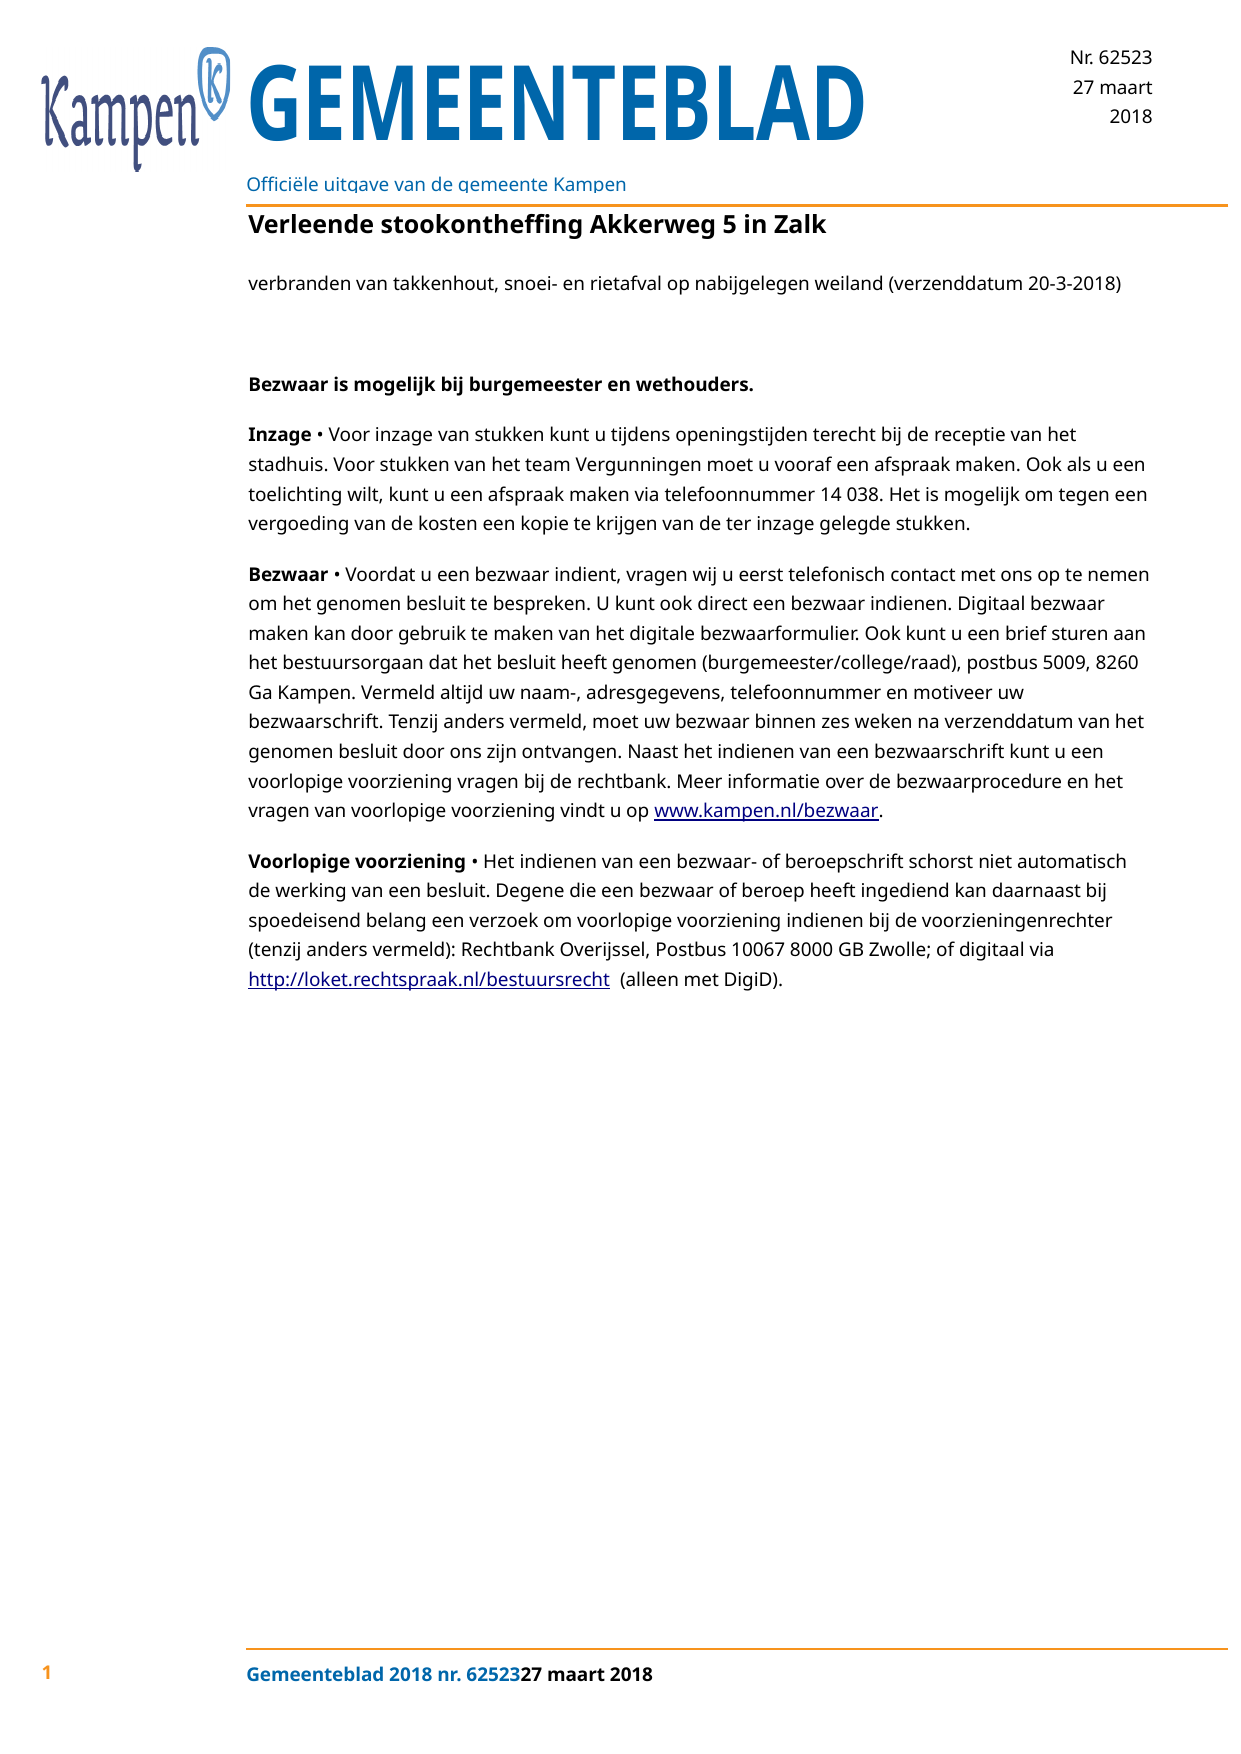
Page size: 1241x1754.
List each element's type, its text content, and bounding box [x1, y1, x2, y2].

text Verleende stookontheffing Akkerweg 5 in Zalk [248, 207, 1152, 241]
text Voorlopige voorziening • Het indienen van een bezwaar- of beroepschrift schorst niet automatisch de werking van een besluit. Degene die een bezwaar of beroep heeft ingediend kan daarnaast bij spoedeisend belang een verzoek om voorlopige voorziening indienen bij de voorzieningenrechter (tenzij anders vermeld): Rechtbank Overijssel, Postbus 10067 8000 GB Zwolle; of digitaal via http://loket.rechtspraak.nl/bestuursrecht (alleen met DigiD). [248, 848, 1152, 992]
text Inzage • Voor inzage van stukken kunt u tijdens openingstijden terecht bij de receptie van het stadhuis. Voor stukken van het team Vergunningen moet u vooraf een afspraak maken. Ook als u een toelichting wilt, kunt u een afspraak maken via telefoonnummer 14 038. Het is mogelijk om tegen een vergoeding van de kosten een kopie te krijgen van de ter inzage gelegde stukken. [248, 422, 1152, 536]
text Bezwaar is mogelijk bij burgemeester en wethouders. [248, 371, 1152, 397]
text Bezwaar • Voordat u een bezwaar indient, vragen wij u eerst telefonisch contact met ons op te nemen om het genomen besluit te bespreken. U kunt ook direct een bezwaar indienen. Digitaal bezwaar maken kan door gebruik te maken van het digitale bezwaarformulier. Ook kunt u een brief sturen aan het bestuursorgaan dat het besluit heeft genomen (burgemeester/college/raad), postbus 5009, 8260 Ga Kampen. Vermeld altijd uw naam-, adresgegevens, telefoonnummer en motiveer uw bezwaarschrift. Tenzij anders vermeld, moet uw bezwaar binnen zes weken na verzenddatum van het genomen besluit door ons zijn ontvangen. Naast het indienen van een bezwaarschrift kunt u een voorlopige voorziening vragen bij de rechtbank. Meer informatie over de bezwaarprocedure en het vragen van voorlopige voorziening vindt u op www.kampen.nl/bezwaar. [248, 561, 1152, 823]
picture [41, 47, 231, 172]
text verbranden van takkenhout, snoei- en rietafval op nabijgelegen weiland (verzenddatum 20-3-2018) [248, 270, 1152, 296]
